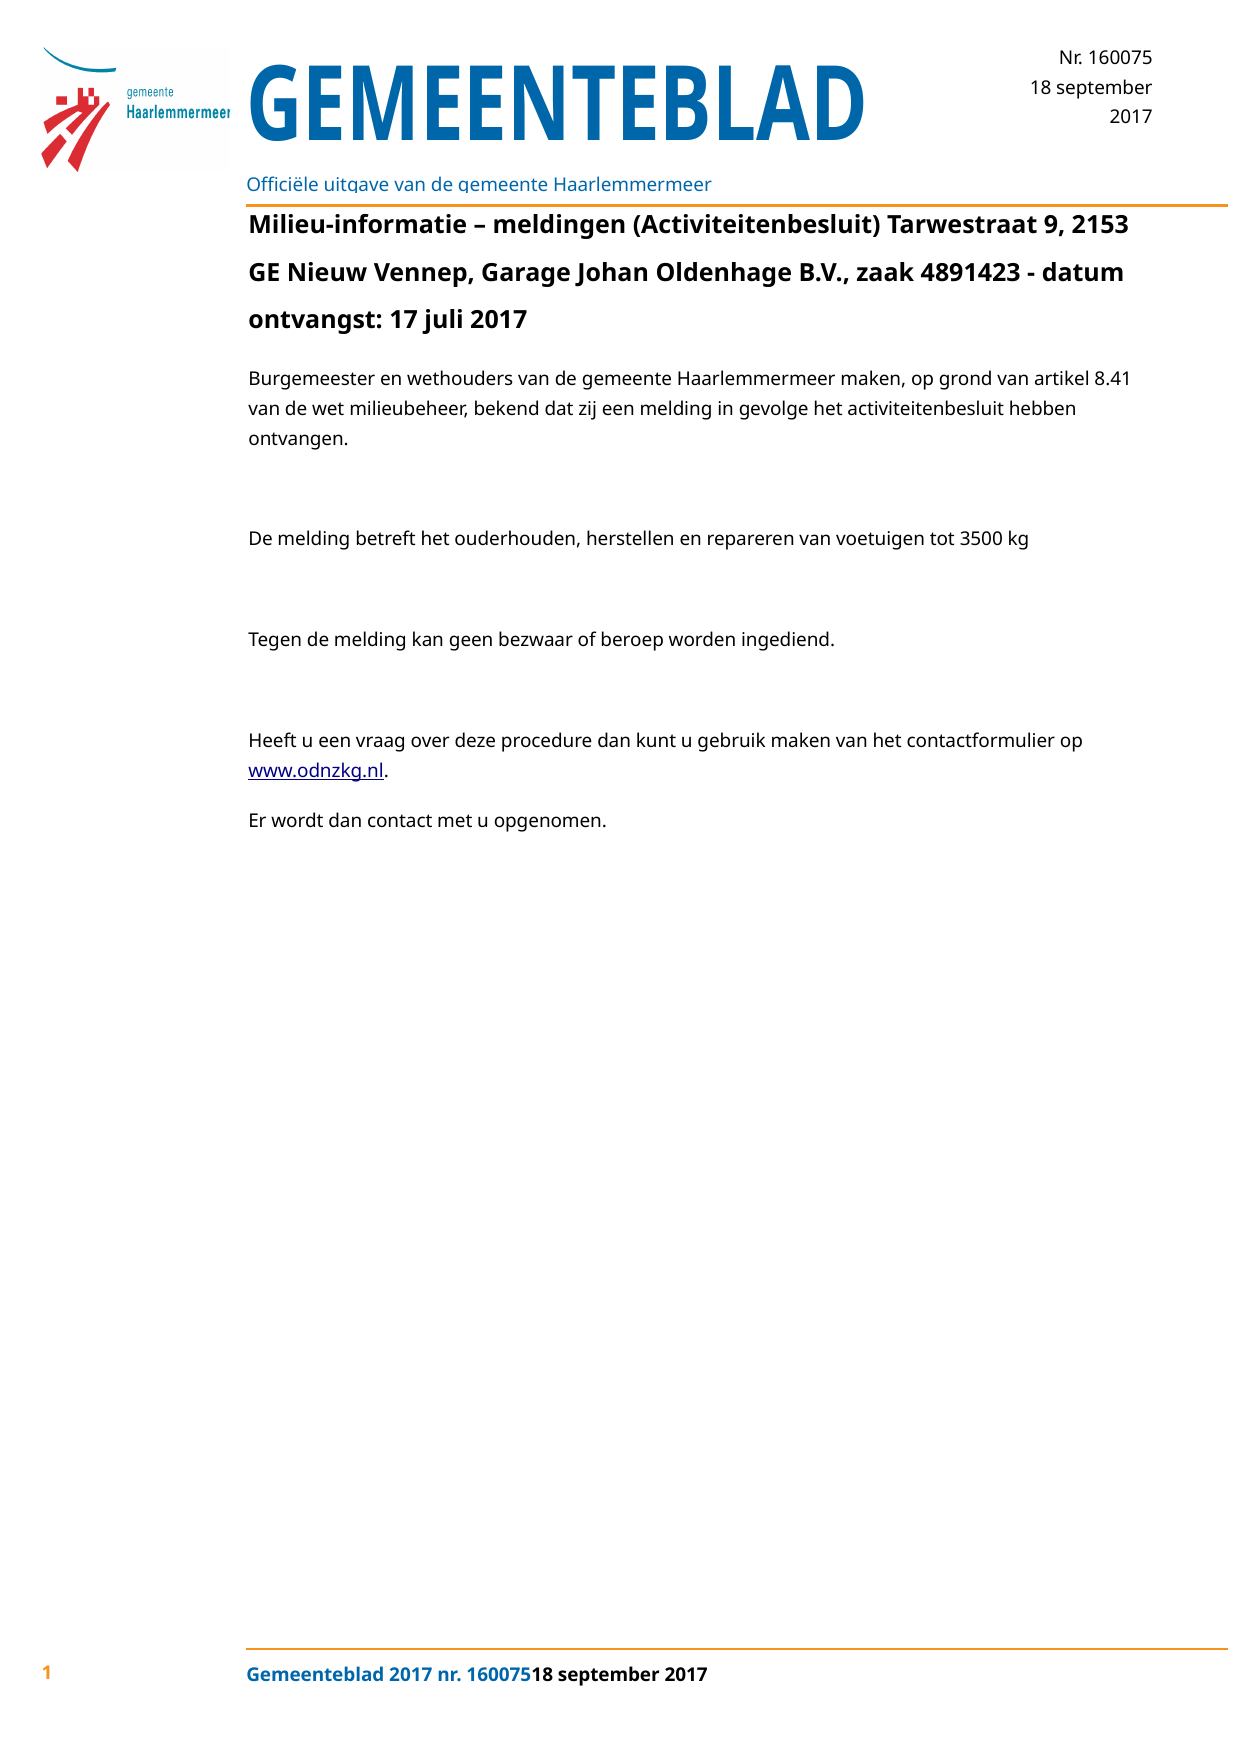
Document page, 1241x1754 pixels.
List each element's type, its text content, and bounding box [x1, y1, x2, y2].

picture [41, 47, 231, 172]
text Er wordt dan contact met u opgenomen. [248, 807, 1152, 833]
text Tegen de melding kan geen bezwaar of beroep worden ingediend. [248, 626, 1152, 652]
text Burgemeester en wethouders van de gemeente Haarlemmermeer maken, op grond van artikel 8.41 van de wet milieubeheer, bekend dat zij een melding in gevolge het activiteitenbesluit hebben ontvangen. [248, 366, 1152, 450]
text De melding betreft het ouderhouden, herstellen en repareren van voetuigen tot 3500 kg [248, 526, 1152, 551]
text Heeft u een vraag over deze procedure dan kunt u gebruik maken van het contactformulier op www.odnzkg.nl. [248, 727, 1152, 782]
text Milieu-informatie – meldingen (Activiteitenbesluit) Tarwestraat 9, 2153 GE Nieuw Vennep, Garage Johan Oldenhage B.V., zaak 4891423 - datum ontvangst: 17 juli 2017 [248, 207, 1152, 336]
